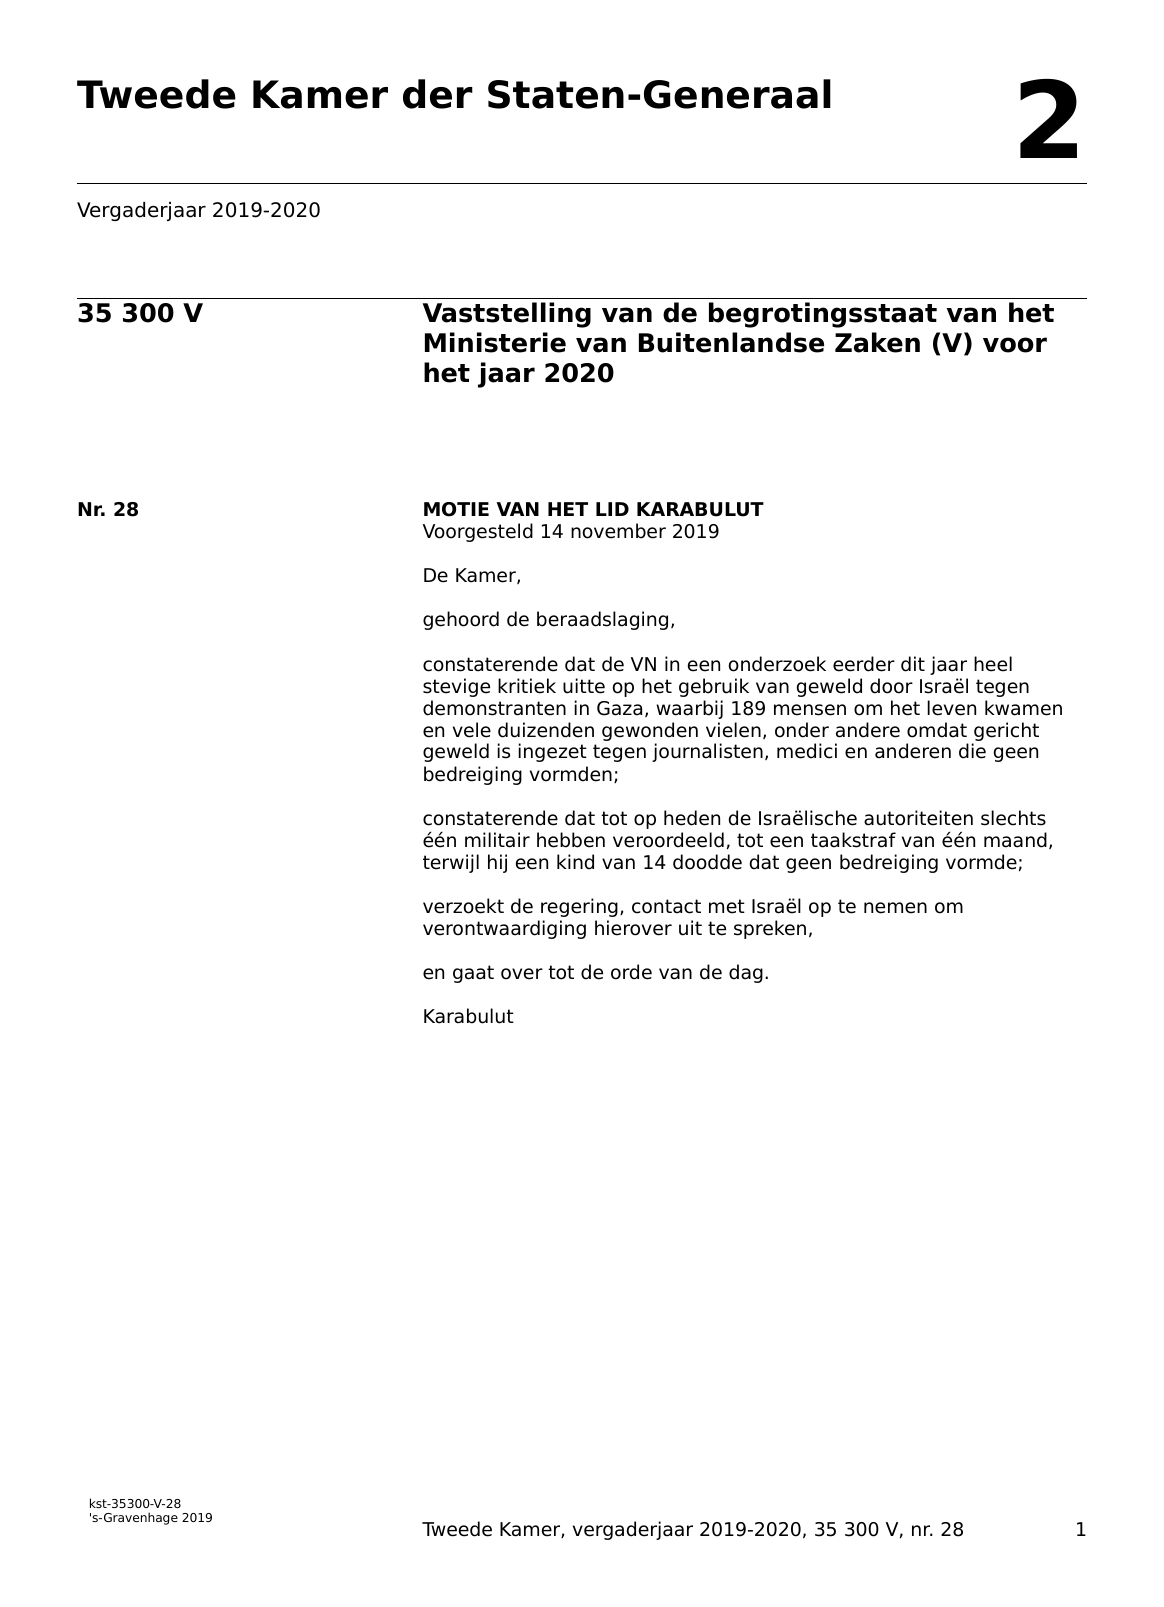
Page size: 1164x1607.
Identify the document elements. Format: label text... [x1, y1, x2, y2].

text en gaat over tot de orde van de dag. [422, 962, 1087, 984]
text verzoekt de regering, contact met Israël op te nemen om verontwaardiging hierover uit te spreken, [422, 896, 1087, 940]
text Voorgesteld 14 november 2019 [422, 521, 1087, 543]
text gehoord de beraadslaging, [422, 609, 1087, 631]
text constaterende dat tot op heden de Israëlische autoriteiten slechts één militair hebben veroordeeld, tot een taakstraf van één maand, terwijl hij een kind van 14 doodde dat geen bedreiging vormde; [422, 808, 1087, 873]
table_header 2 [886, 59, 1087, 183]
table_cell Vergaderjaar 2019-2020 [77, 184, 1087, 298]
text kst-35300-V-28 [88, 1497, 323, 1511]
text Karabulut [422, 1006, 1087, 1028]
text De Kamer, [422, 565, 1087, 587]
subtitle 35 300 V Vaststelling van de begrotingsstaat van het Ministerie van Buitenlandse Zaken (V) voor het jaar 2020 [77, 299, 1087, 388]
subtitle Nr. 28 MOTIE VAN HET LID KARABULUT [77, 499, 1087, 521]
text constaterende dat de VN in een onderzoek eerder dit jaar heel stevige kritiek uitte op het gebruik van geweld door Israël tegen demonstranten in Gaza, waarbij 189 mensen om het leven kwamen en vele duizenden gewonden vielen, onder andere omdat gericht geweld is ingezet tegen journalisten, medici en anderen die geen bedreiging vormden; [422, 653, 1087, 785]
table_header Tweede Kamer der Staten-Generaal [77, 59, 886, 183]
text 's-Gravenhage 2019 [88, 1511, 323, 1525]
